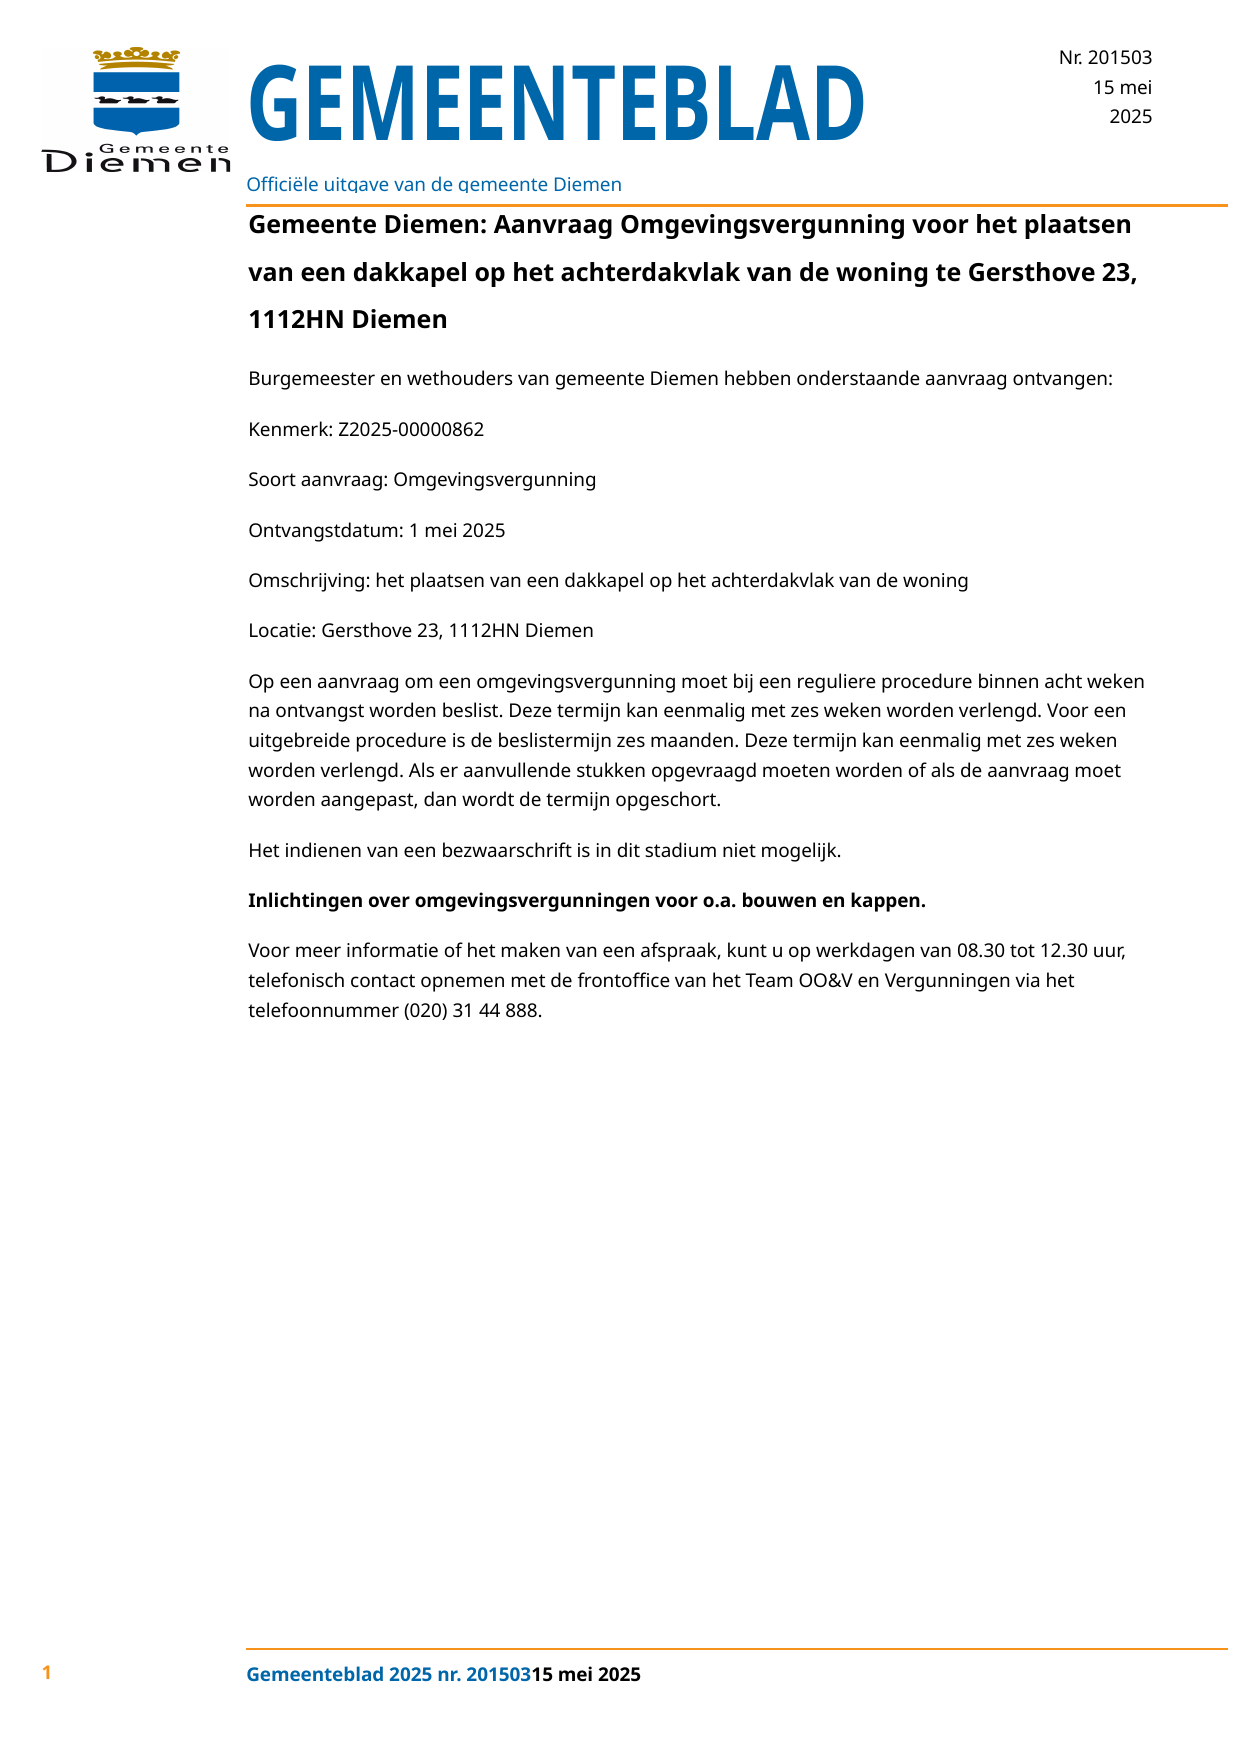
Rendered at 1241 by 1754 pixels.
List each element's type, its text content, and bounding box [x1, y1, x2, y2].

text Voor meer informatie of het maken van een afspraak, kunt u op werkdagen van 08.30 tot 12.30 uur, telefonisch contact opnemen met de frontoffice van het Team OO&V en Vergunningen via het telefoonnummer (020) 31 44 888. [248, 938, 1152, 1022]
text Inlichtingen over omgevingsvergunningen voor o.a. bouwen en kappen. [248, 887, 1152, 913]
text Gemeente Diemen: Aanvraag Omgevingsvergunning voor het plaatsen van een dakkapel op het achterdakvlak van de woning te Gersthove 23, 1112HN Diemen [248, 207, 1152, 336]
picture [41, 47, 231, 172]
text Burgemeester en wethouders van gemeente Diemen hebben onderstaande aanvraag ontvangen: [248, 366, 1152, 391]
text Omschrijving: het plaatsen van een dakkapel op het achterdakvlak van de woning [248, 567, 1152, 593]
text Op een aanvraag om een omgevingsvergunning moet bij een reguliere procedure binnen acht weken na ontvangst worden beslist. Deze termijn kan eenmalig met zes weken worden verlengd. Voor een uitgebreide procedure is de beslistermijn zes maanden. Deze termijn kan eenmalig met zes weken worden verlengd. Als er aanvullende stukken opgevraagd moeten worden of als de aanvraag moet worden aangepast, dan wordt de termijn opgeschort. [248, 668, 1152, 812]
text Ontvangstdatum: 1 mei 2025 [248, 517, 1152, 542]
text Kenmerk: Z2025-00000862 [248, 416, 1152, 442]
text Het indienen van een bezwaarschrift is in dit stadium niet mogelijk. [248, 837, 1152, 862]
text Soort aanvraag: Omgevingsvergunning [248, 466, 1152, 492]
text Locatie: Gersthove 23, 1112HN Diemen [248, 618, 1152, 643]
